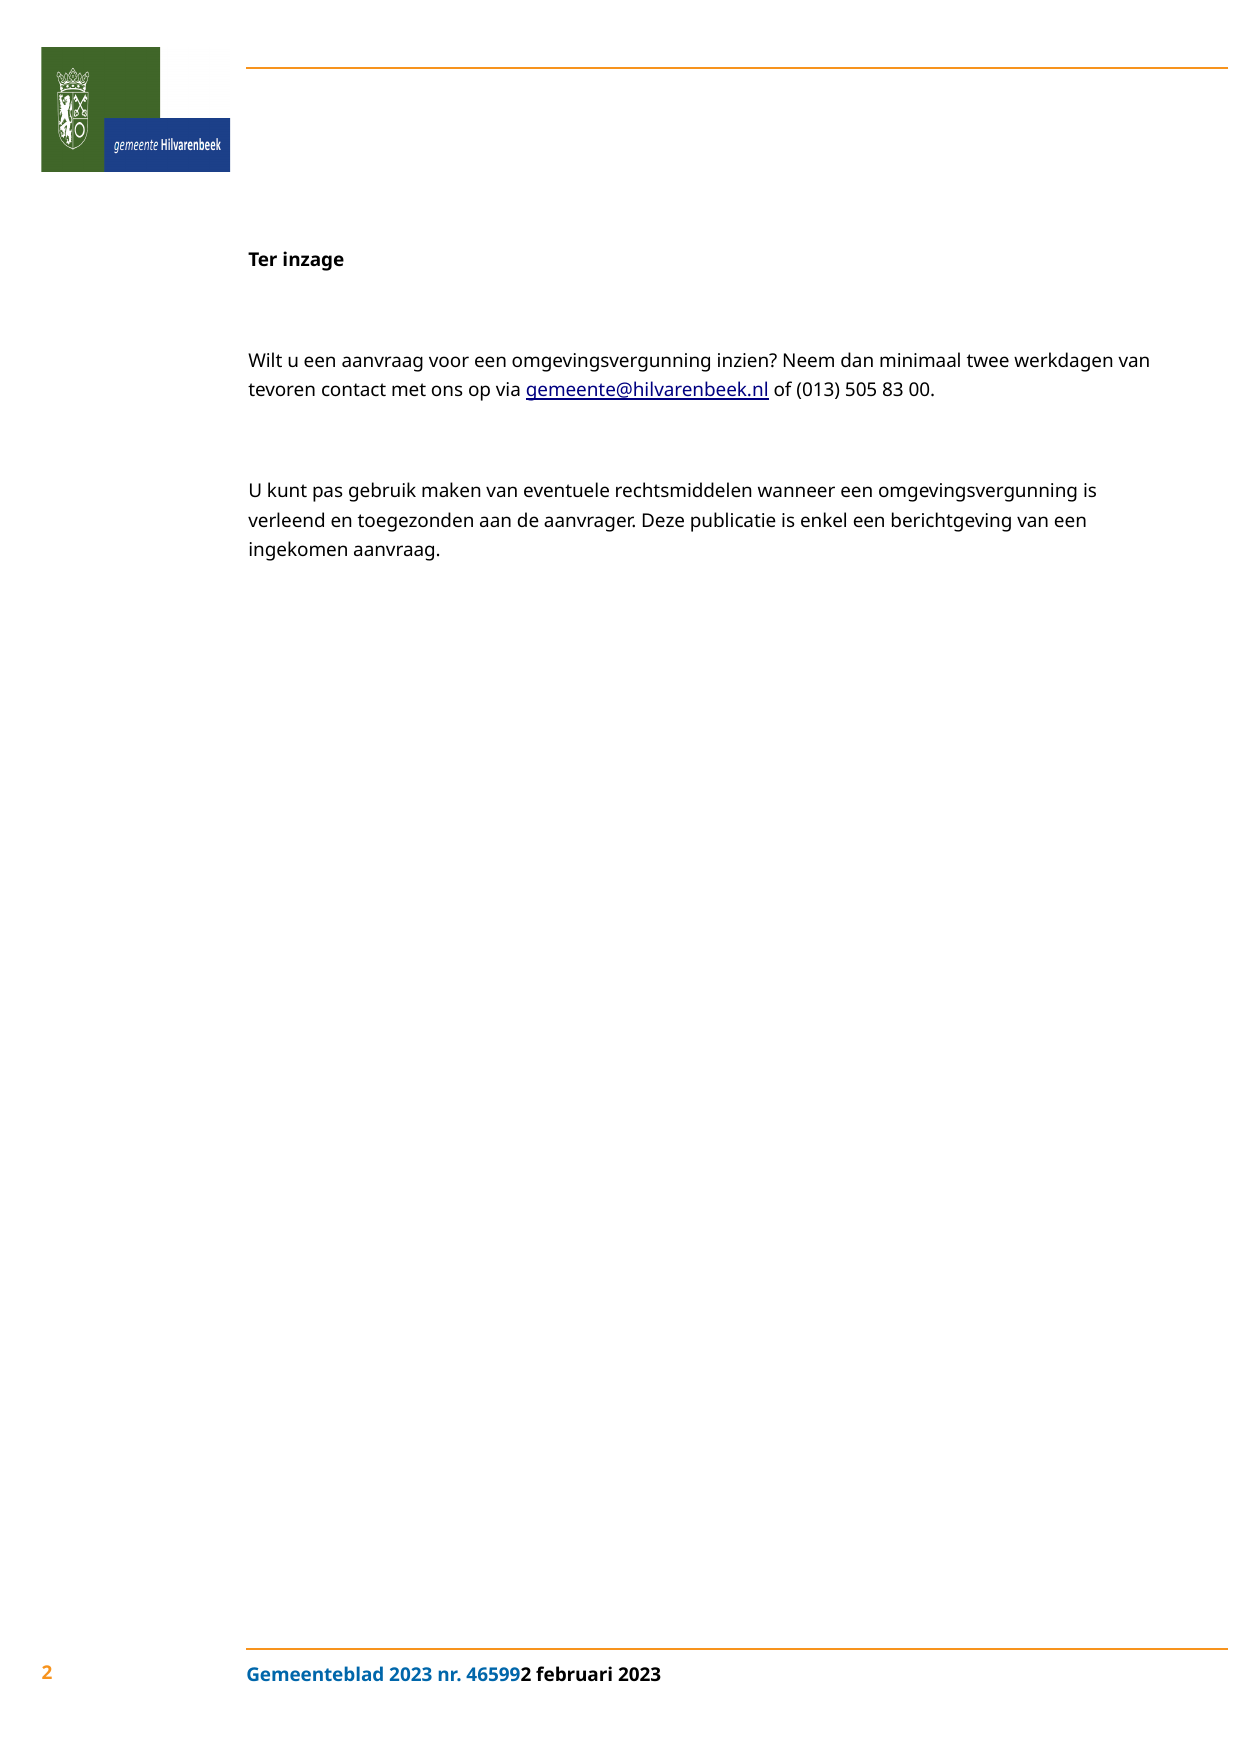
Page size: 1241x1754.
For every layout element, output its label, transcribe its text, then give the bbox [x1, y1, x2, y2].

text Ter inzage [248, 246, 1152, 272]
text U kunt pas gebruik maken van eventuele rechtsmiddelen wanneer een omgevingsvergunning is verleend en toegezonden aan de aanvrager. Deze publicatie is enkel een berichtgeving van een ingekomen aanvraag. [248, 477, 1152, 562]
picture [41, 47, 231, 172]
text Wilt u een aanvraag voor een omgevingsvergunning inzien? Neem dan minimaal twee werkdagen van tevoren contact met ons op via gemeente@hilvarenbeek.nl of (013) 505 83 00. [248, 347, 1152, 402]
